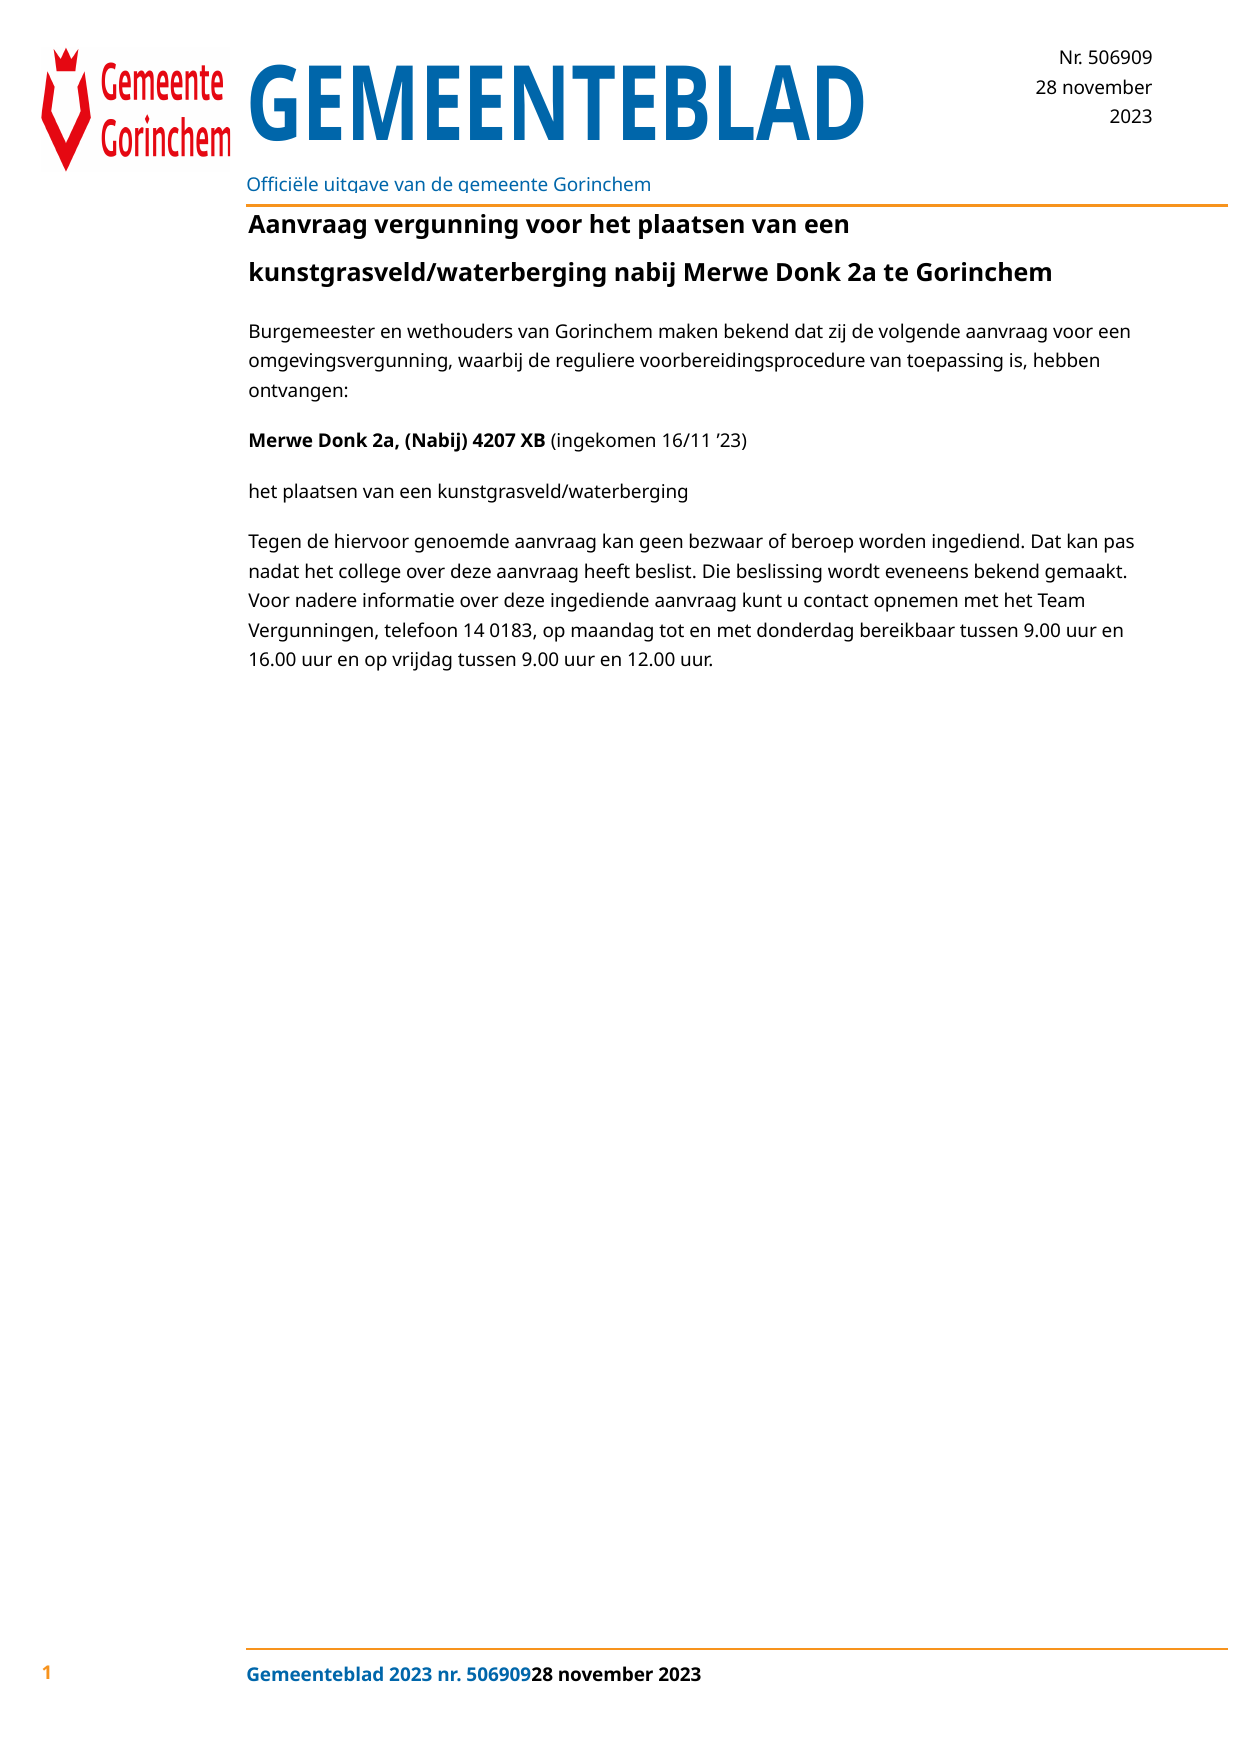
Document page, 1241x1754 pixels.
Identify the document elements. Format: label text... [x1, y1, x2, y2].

text Aanvraag vergunning voor het plaatsen van een kunstgrasveld/waterberging nabij Merwe Donk 2a te Gorinchem [248, 207, 1152, 288]
picture [41, 47, 231, 172]
text Tegen de hiervoor genoemde aanvraag kan geen bezwaar of beroep worden ingediend. Dat kan pas nadat het college over deze aanvraag heeft beslist. Die beslissing wordt eveneens bekend gemaakt. Voor nadere informatie over deze ingediende aanvraag kunt u contact opnemen met het Team Vergunningen, telefoon 14 0183, op maandag tot en met donderdag bereikbaar tussen 9.00 uur en 16.00 uur en op vrijdag tussen 9.00 uur en 12.00 uur. [248, 528, 1152, 672]
text Merwe Donk 2a, (Nabij) 4207 XB (ingekomen 16/11 ’23) [248, 427, 1152, 453]
text Burgemeester en wethouders van Gorinchem maken bekend dat zij de volgende aanvraag voor een omgevingsvergunning, waarbij de reguliere voorbereidingsprocedure van toepassing is, hebben ontvangen: [248, 318, 1152, 403]
text het plaatsen van een kunstgrasveld/waterberging [248, 478, 1152, 504]
